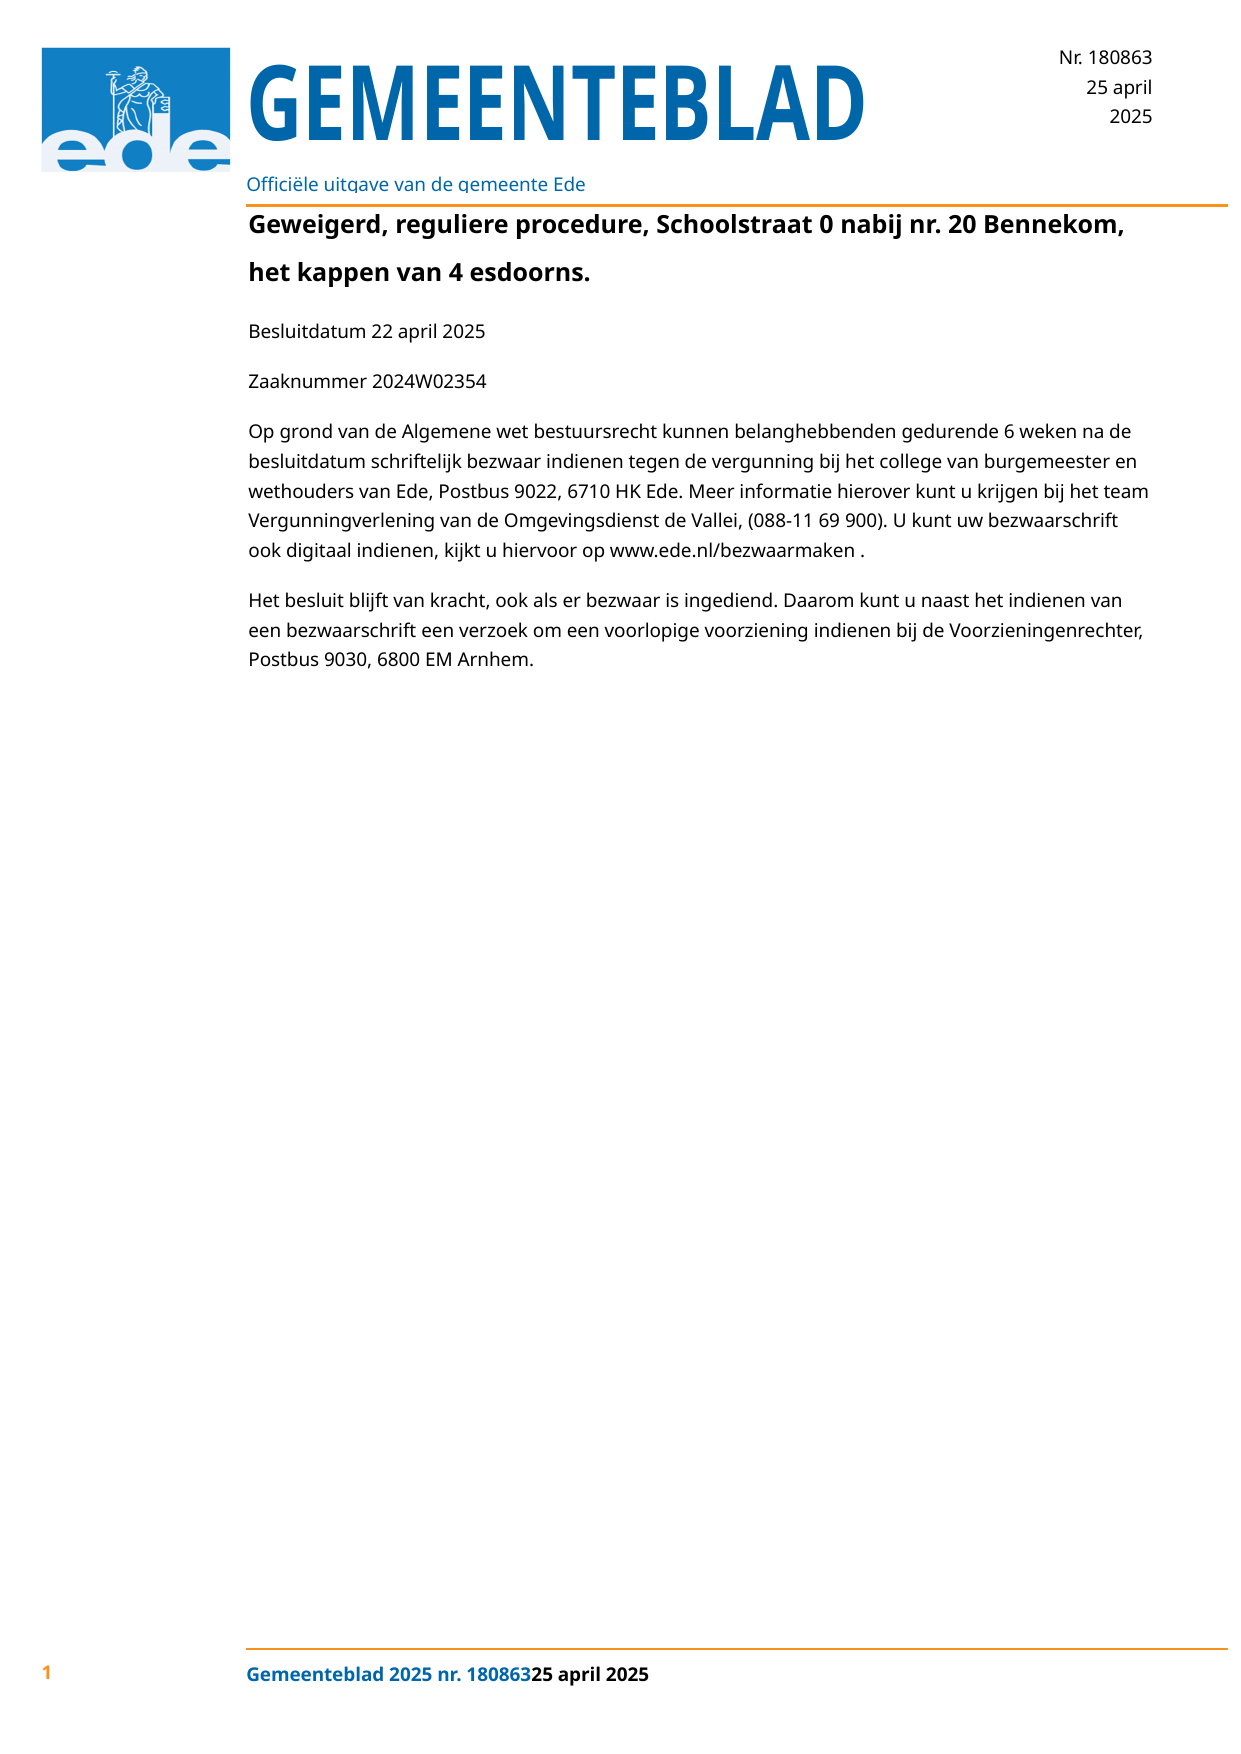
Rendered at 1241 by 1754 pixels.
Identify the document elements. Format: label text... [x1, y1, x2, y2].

text Zaaknummer 2024W02354 [248, 368, 1152, 394]
picture [41, 47, 231, 172]
text Besluitdatum 22 april 2025 [248, 318, 1152, 344]
text Het besluit blijft van kracht, ook als er bezwaar is ingediend. Daarom kunt u naast het indienen van een bezwaarschrift een verzoek om een voorlopige voorziening indienen bij de Voorzieningenrechter, Postbus 9030, 6800 EM Arnhem. [248, 587, 1152, 672]
text Op grond van de Algemene wet bestuursrecht kunnen belanghebbenden gedurende 6 weken na de besluitdatum schriftelijk bezwaar indienen tegen de vergunning bij het college van burgemeester en wethouders van Ede, Postbus 9022, 6710 HK Ede. Meer informatie hierover kunt u krijgen bij het team Vergunningverlening van de Omgevingsdienst de Vallei, (088-11 69 900). U kunt uw bezwaarschrift ook digitaal indienen, kijkt u hiervoor op www.ede.nl/bezwaarmaken . [248, 419, 1152, 563]
text Geweigerd, reguliere procedure, Schoolstraat 0 nabij nr. 20 Bennekom, het kappen van 4 esdoorns. [248, 207, 1152, 288]
